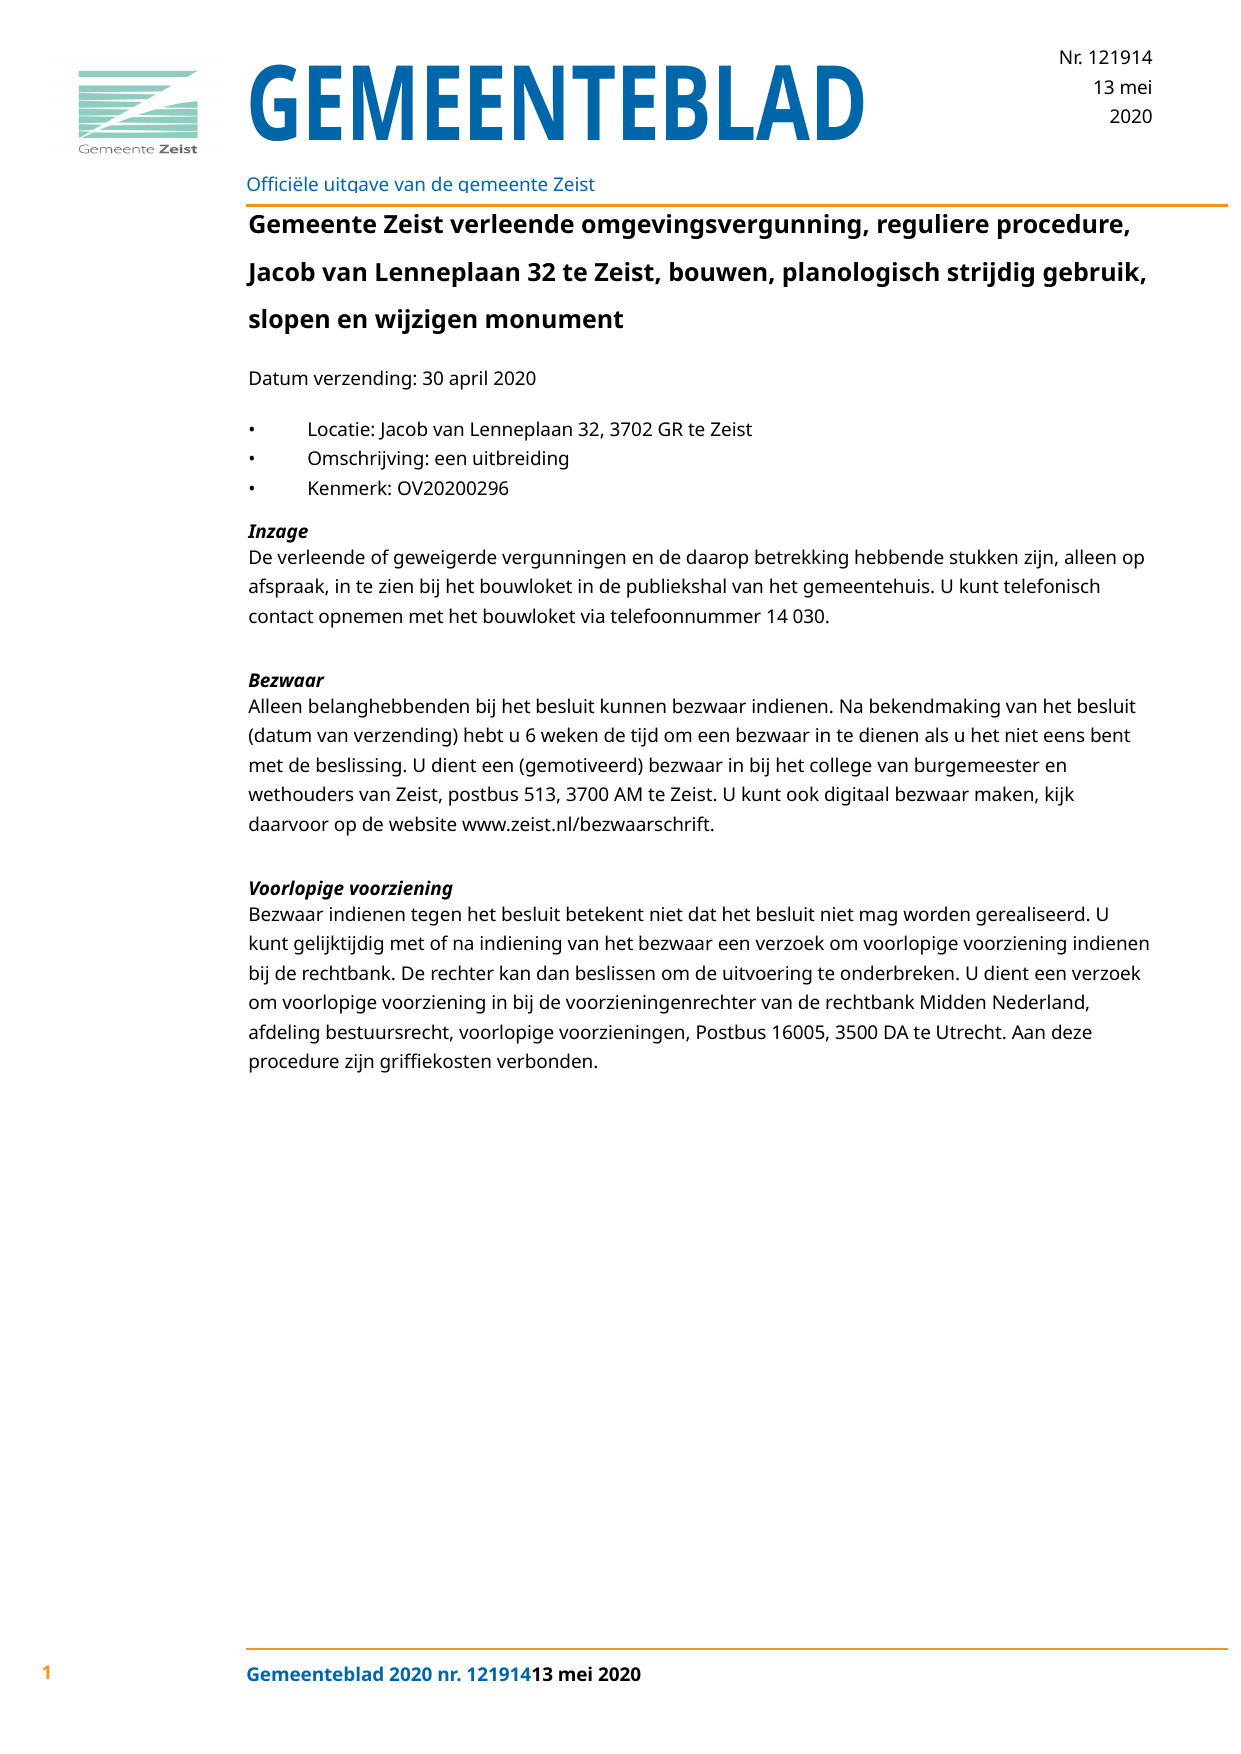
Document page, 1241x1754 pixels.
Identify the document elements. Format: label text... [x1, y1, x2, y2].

text Inzage [248, 518, 1152, 544]
picture [41, 47, 231, 172]
list Omschrijving: een uitbreiding [248, 446, 1152, 471]
text Voorlopige voorziening [248, 875, 1152, 901]
text Alleen belanghebbenden bij het besluit kunnen bezwaar indienen. Na bekendmaking van het besluit (datum van verzending) hebt u 6 weken de tijd om een bezwaar in te dienen als u het niet eens bent met de beslissing. U dient een (gemotiveerd) bezwaar in bij het college van burgemeester en wethouders van Zeist, postbus 513, 3700 AM te Zeist. U kunt ook digitaal bezwaar maken, kijk daarvoor op de website www.zeist.nl/bezwaarschrift. [248, 693, 1152, 837]
text Gemeente Zeist verleende omgevingsvergunning, reguliere procedure, Jacob van Lenneplaan 32 te Zeist, bouwen, planologisch strijdig gebruik, slopen en wijzigen monument [248, 207, 1152, 336]
list Locatie: Jacob van Lenneplaan 32, 3702 GR te Zeist [248, 416, 1152, 442]
text Datum verzending: 30 april 2020 [248, 366, 1152, 391]
text Bezwaar indienen tegen het besluit betekent niet dat het besluit niet mag worden gerealiseerd. U kunt gelijktijdig met of na indiening van het bezwaar een verzoek om voorlopige voorziening indienen bij de rechtbank. De rechter kan dan beslissen om de uitvoering te onderbreken. U dient een verzoek om voorlopige voorziening in bij de voorzieningenrechter van de rechtbank Midden Nederland, afdeling bestuursrecht, voorlopige voorzieningen, Postbus 16005, 3500 DA te Utrecht. Aan deze procedure zijn griffiekosten verbonden. [248, 901, 1152, 1074]
text De verleende of geweigerde vergunningen en de daarop betrekking hebbende stukken zijn, alleen op afspraak, in te zien bij het bouwloket in de publiekshal van het gemeentehuis. U kunt telefonisch contact opnemen met het bouwloket via telefoonnummer 14 030. [248, 544, 1152, 629]
text Bezwaar [248, 667, 1152, 693]
list Kenmerk: OV20200296 [248, 475, 1152, 501]
